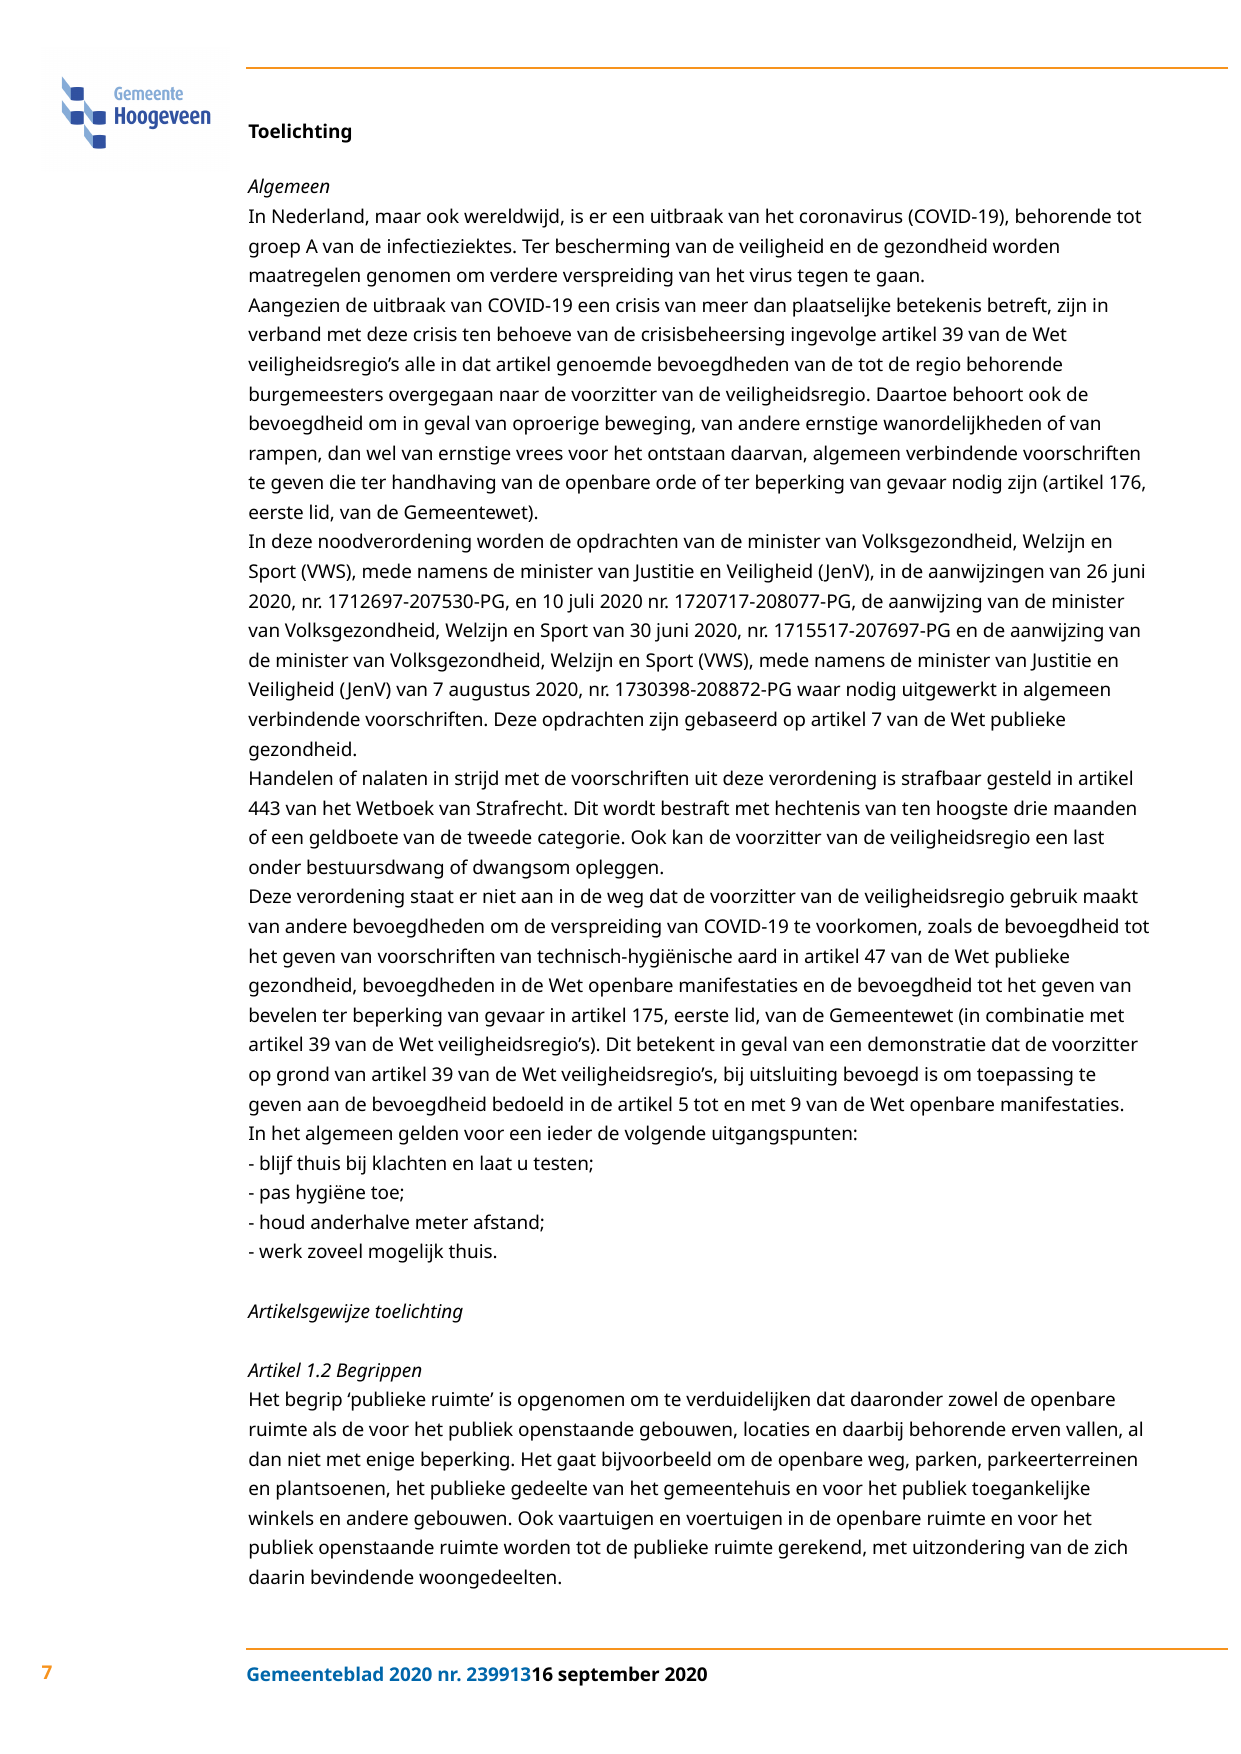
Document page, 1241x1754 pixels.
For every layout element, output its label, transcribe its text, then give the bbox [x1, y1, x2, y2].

text Handelen of nalaten in strijd met de voorschriften uit deze verordening is strafbaar gesteld in artikel 443 van het Wetboek van Strafrecht. Dit wordt bestraft met hechtenis van ten hoogste drie maanden of een geldboete van de tweede categorie. Ook kan de voorzitter van de veiligheidsregio een last onder bestuursdwang of dwangsom opleggen. [248, 765, 1152, 880]
text - pas hygiëne toe; [248, 1179, 1152, 1205]
text In deze noodverordening worden de opdrachten van de minister van Volksgezondheid, Welzijn en Sport (VWS), mede namens de minister van Justitie en Veiligheid (JenV), in de aanwijzingen van 26 juni 2020, nr. 1712697-207530-PG, en 10 juli 2020 nr. 1720717-208077-PG, de aanwijzing van de minister van Volksgezondheid, Welzijn en Sport van 30 juni 2020, nr. 1715517-207697-PG en de aanwijzing van de minister van Volksgezondheid, Welzijn en Sport (VWS), mede namens de minister van Justitie en Veiligheid (JenV) van 7 augustus 2020, nr. 1730398-208872-PG waar nodig uitgewerkt in algemeen verbindende voorschriften. Deze opdrachten zijn gebaseerd op artikel 7 van de Wet publieke gezondheid. [248, 529, 1152, 762]
text Algemeen [248, 174, 1152, 199]
text Aangezien de uitbraak van COVID-19 een crisis van meer dan plaatselijke betekenis betreft, zijn in verband met deze crisis ten behoeve van de crisisbeheersing ingevolge artikel 39 van de Wet veiligheidsregio’s alle in dat artikel genoemde bevoegdheden van de tot de regio behorende burgemeesters overgegaan naar de voorzitter van de veiligheidsregio. Daartoe behoort ook de bevoegdheid om in geval van oproerige beweging, van andere ernstige wanordelijkheden of van rampen, dan wel van ernstige vrees voor het ontstaan daarvan, algemeen verbindende voorschriften te geven die ter handhaving van de openbare orde of ter beperking van gevaar nodig zijn (artikel 176, eerste lid, van de Gemeentewet). [248, 292, 1152, 525]
text Toelichting [248, 116, 1152, 144]
text In het algemeen gelden voor een ieder de volgende uitgangspunten: [248, 1120, 1152, 1146]
text Artikelsgewijze toelichting [248, 1298, 1152, 1324]
text - houd anderhalve meter afstand; [248, 1209, 1152, 1235]
text Deze verordening staat er niet aan in de weg dat de voorzitter van de veiligheidsregio gebruik maakt van andere bevoegdheden om de verspreiding van COVID-19 te voorkomen, zoals de bevoegdheid tot het geven van voorschriften van technisch-hygiënische aard in artikel 47 van de Wet publieke gezondheid, bevoegdheden in de Wet openbare manifestaties en de bevoegdheid tot het geven van bevelen ter beperking van gevaar in artikel 175, eerste lid, van de Gemeentewet (in combinatie met artikel 39 van de Wet veiligheidsregio’s). Dit betekent in geval van een demonstratie dat de voorzitter op grond van artikel 39 van de Wet veiligheidsregio’s, bij uitsluiting bevoegd is om toepassing te geven aan de bevoegdheid bedoeld in de artikel 5 tot en met 9 van de Wet openbare manifestaties. [248, 884, 1152, 1117]
picture [41, 47, 231, 172]
text Artikel 1.2 Begrippen [248, 1357, 1152, 1383]
text Het begrip ‘publieke ruimte’ is opgenomen om te verduidelijken dat daaronder zowel de openbare ruimte als de voor het publiek openstaande gebouwen, locaties en daarbij behorende erven vallen, al dan niet met enige beperking. Het gaat bijvoorbeeld om de openbare weg, parken, parkeerterreinen en plantsoenen, het publieke gedeelte van het gemeentehuis en voor het publiek toegankelijke winkels en andere gebouwen. Ook vaartuigen en voertuigen in de openbare ruimte en voor het publiek openstaande ruimte worden tot de publieke ruimte gerekend, met uitzondering van de zich daarin bevindende woongedeelten. [248, 1387, 1152, 1590]
text - werk zoveel mogelijk thuis. [248, 1239, 1152, 1264]
text In Nederland, maar ook wereldwijd, is er een uitbraak van het coronavirus (COVID-19), behorende tot groep A van de infectieziektes. Ter bescherming van de veiligheid en de gezondheid worden maatregelen genomen om verdere verspreiding van het virus tegen te gaan. [248, 203, 1152, 288]
text - blijf thuis bij klachten en laat u testen; [248, 1150, 1152, 1176]
